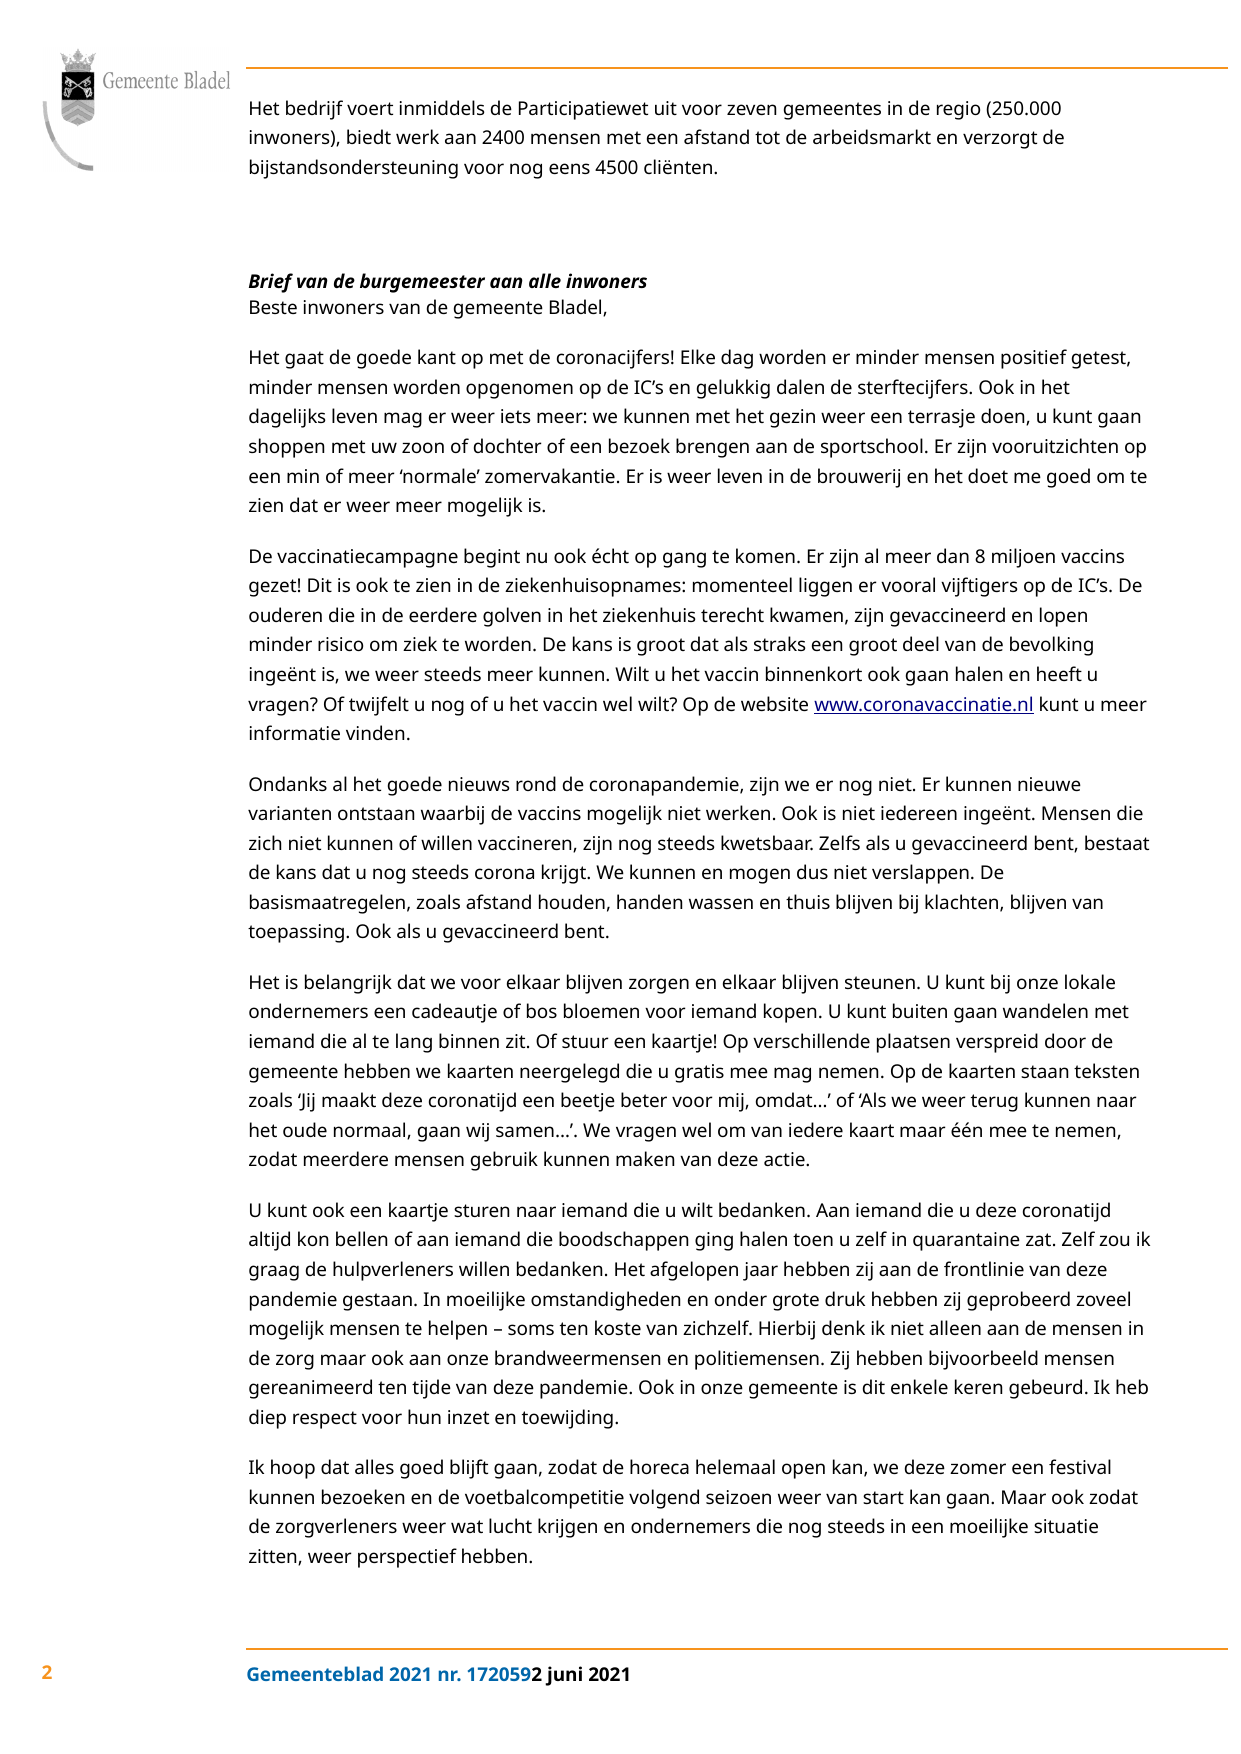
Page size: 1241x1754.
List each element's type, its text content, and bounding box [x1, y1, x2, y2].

text Ik hoop dat alles goed blijft gaan, zodat de horeca helemaal open kan, we deze zomer een festival kunnen bezoeken en de voetbalcompetitie volgend seizoen weer van start kan gaan. Maar ook zodat de zorgverleners weer wat lucht krijgen en ondernemers die nog steeds in een moeilijke situatie zitten, weer perspectief hebben. [248, 1454, 1152, 1569]
text Ondanks al het goede nieuws rond de coronapandemie, zijn we er nog niet. Er kunnen nieuwe varianten ontstaan waarbij de vaccins mogelijk niet werken. Ook is niet iedereen ingeënt. Mensen die zich niet kunnen of willen vaccineren, zijn nog steeds kwetsbaar. Zelfs als u gevaccineerd bent, bestaat de kans dat u nog steeds corona krijgt. We kunnen en mogen dus niet verslappen. De basismaatregelen, zoals afstand houden, handen wassen en thuis blijven bij klachten, blijven van toepassing. Ook als u gevaccineerd bent. [248, 771, 1152, 944]
text Brief van de burgemeester aan alle inwoners [248, 268, 1152, 294]
text Het bedrijf voert inmiddels de Participatiewet uit voor zeven gemeentes in de regio (250.000 inwoners), biedt werk aan 2400 mensen met een afstand tot de arbeidsmarkt en verzorgt de bijstandsondersteuning voor nog eens 4500 cliënten. [248, 95, 1152, 180]
text Het gaat de goede kant op met de coronacijfers! Elke dag worden er minder mensen positief getest, minder mensen worden opgenomen op de IC’s en gelukkig dalen de sterftecijfers. Ook in het dagelijks leven mag er weer iets meer: we kunnen met het gezin weer een terrasje doen, u kunt gaan shoppen met uw zoon of dochter of een bezoek brengen aan de sportschool. Er zijn vooruitzichten op een min of meer ‘normale’ zomervakantie. Er is weer leven in de brouwerij en het doet me goed om te zien dat er weer meer mogelijk is. [248, 344, 1152, 518]
text De vaccinatiecampagne begint nu ook écht op gang te komen. Er zijn al meer dan 8 miljoen vaccins gezet! Dit is ook te zien in de ziekenhuisopnames: momenteel liggen er vooral vijftigers op de IC’s. De ouderen die in de eerdere golven in het ziekenhuis terecht kwamen, zijn gevaccineerd en lopen minder risico om ziek te worden. De kans is groot dat als straks een groot deel van de bevolking ingeënt is, we weer steeds meer kunnen. Wilt u het vaccin binnenkort ook gaan halen en heeft u vragen? Of twijfelt u nog of u het vaccin wel wilt? Op de website www.coronavaccinatie.nl kunt u meer informatie vinden. [248, 543, 1152, 746]
text Beste inwoners van de gemeente Bladel, [248, 294, 1152, 320]
text Het is belangrijk dat we voor elkaar blijven zorgen en elkaar blijven steunen. U kunt bij onze lokale ondernemers een cadeautje of bos bloemen voor iemand kopen. U kunt buiten gaan wandelen met iemand die al te lang binnen zit. Of stuur een kaartje! Op verschillende plaatsen verspreid door de gemeente hebben we kaarten neergelegd die u gratis mee mag nemen. Op de kaarten staan teksten zoals ‘Jij maakt deze coronatijd een beetje beter voor mij, omdat…’ of ‘Als we weer terug kunnen naar het oude normaal, gaan wij samen…’. We vragen wel om van iedere kaart maar één mee te nemen, zodat meerdere mensen gebruik kunnen maken van deze actie. [248, 969, 1152, 1172]
picture [41, 47, 231, 172]
text U kunt ook een kaartje sturen naar iemand die u wilt bedanken. Aan iemand die u deze coronatijd altijd kon bellen of aan iemand die boodschappen ging halen toen u zelf in quarantaine zat. Zelf zou ik graag de hulpverleners willen bedanken. Het afgelopen jaar hebben zij aan de frontlinie van deze pandemie gestaan. In moeilijke omstandigheden en onder grote druk hebben zij geprobeerd zoveel mogelijk mensen te helpen – soms ten koste van zichzelf. Hierbij denk ik niet alleen aan de mensen in de zorg maar ook aan onze brandweermensen en politiemensen. Zij hebben bijvoorbeeld mensen gereanimeerd ten tijde van deze pandemie. Ook in onze gemeente is dit enkele keren gebeurd. Ik heb diep respect voor hun inzet en toewijding. [248, 1197, 1152, 1430]
